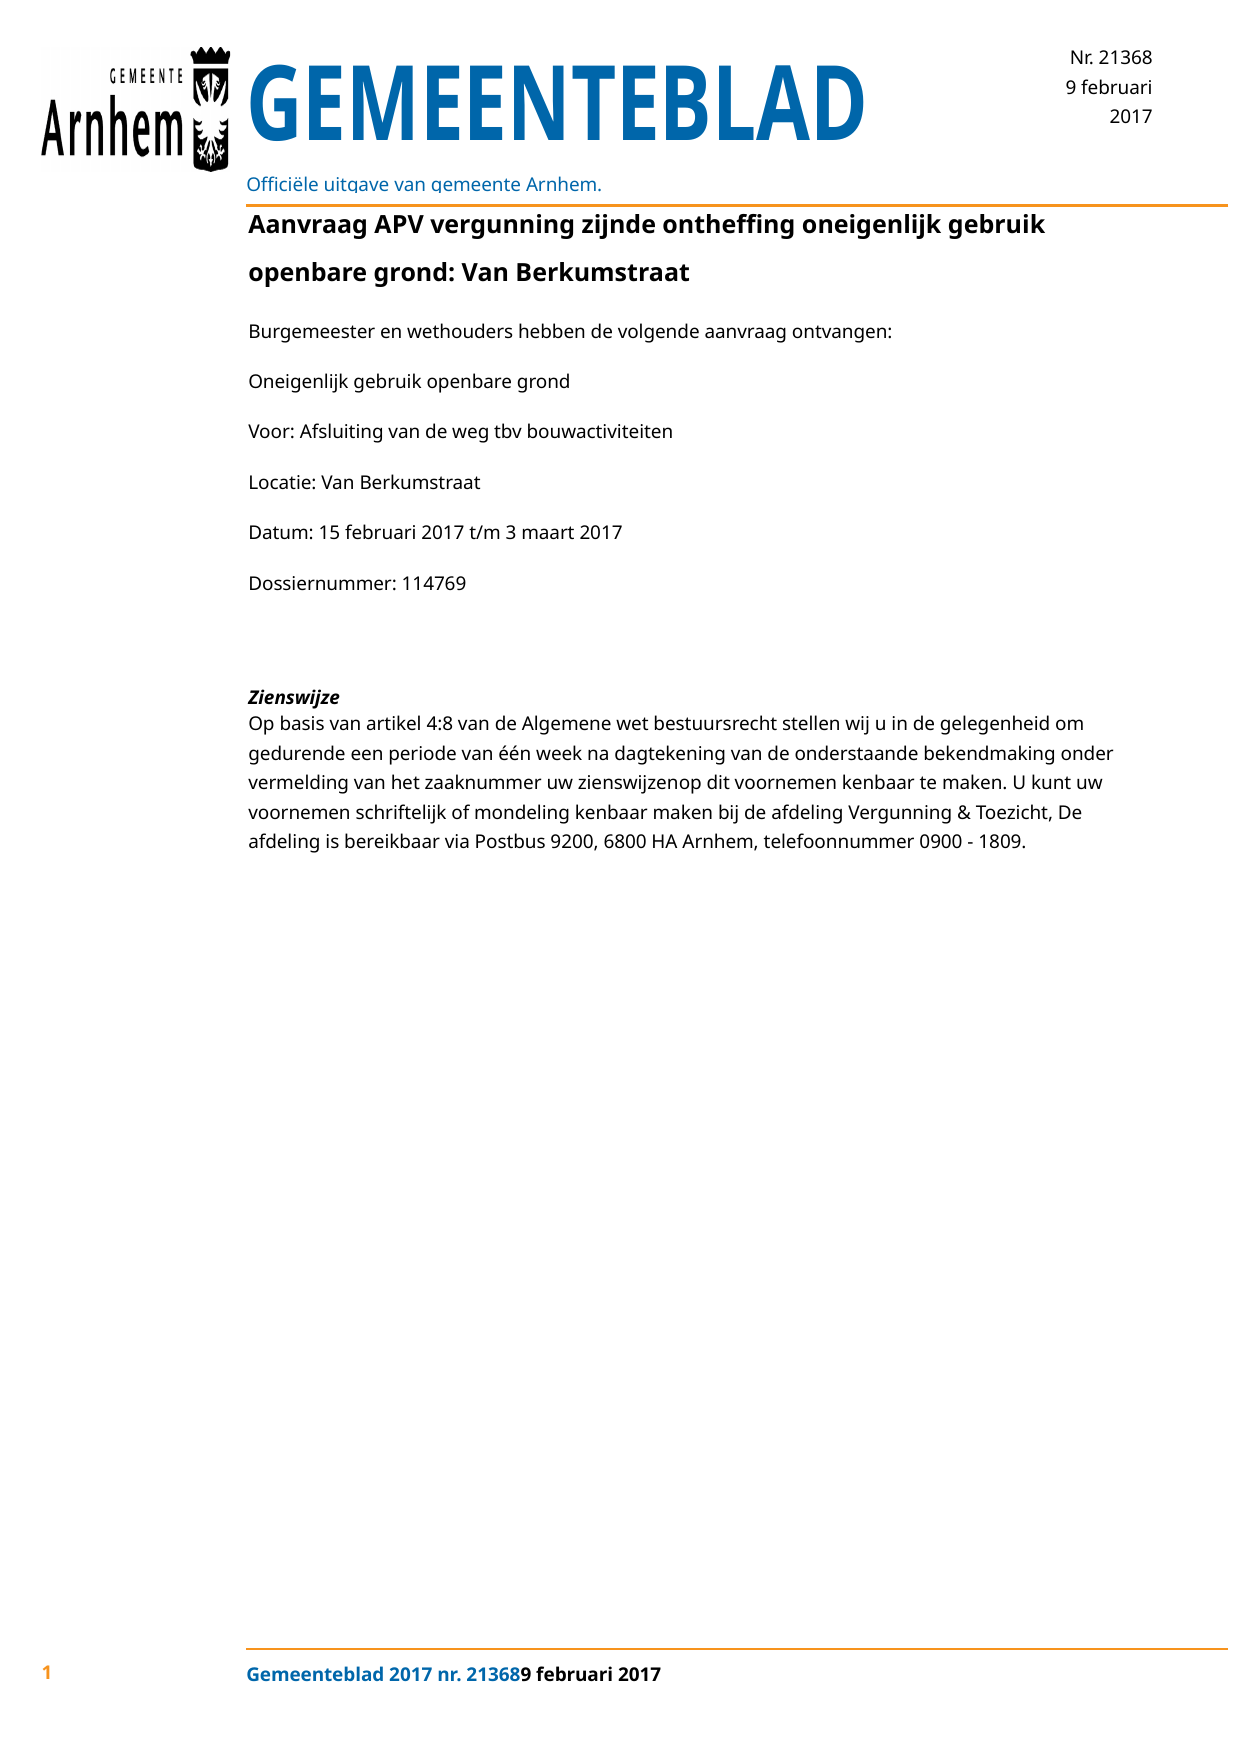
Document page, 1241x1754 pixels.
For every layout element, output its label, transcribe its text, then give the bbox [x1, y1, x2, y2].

text Burgemeester en wethouders hebben de volgende aanvraag ontvangen: [248, 318, 1152, 344]
text Dossiernummer: 114769 [248, 570, 1152, 596]
text Datum: 15 februari 2017 t/m 3 maart 2017 [248, 519, 1152, 545]
text Op basis van artikel 4:8 van de Algemene wet bestuursrecht stellen wij u in de gelegenheid om gedurende een periode van één week na dagtekening van de onderstaande bekendmaking onder vermelding van het zaaknummer uw zienswijzenop dit voornemen kenbaar te maken. U kunt uw voornemen schriftelijk of mondeling kenbaar maken bij de afdeling Vergunning & Toezicht, De afdeling is bereikbaar via Postbus 9200, 6800 HA Arnhem, telefoonnummer 0900 - 1809. [248, 710, 1152, 854]
text Oneigenlijk gebruik openbare grond [248, 368, 1152, 394]
text Locatie: Van Berkumstraat [248, 469, 1152, 495]
text Aanvraag APV vergunning zijnde ontheffing oneigenlijk gebruik openbare grond: Van Berkumstraat [248, 207, 1152, 288]
picture [41, 47, 231, 172]
text Voor: Afsluiting van de weg tbv bouwactiviteiten [248, 419, 1152, 444]
text Zienswijze [248, 684, 1152, 710]
